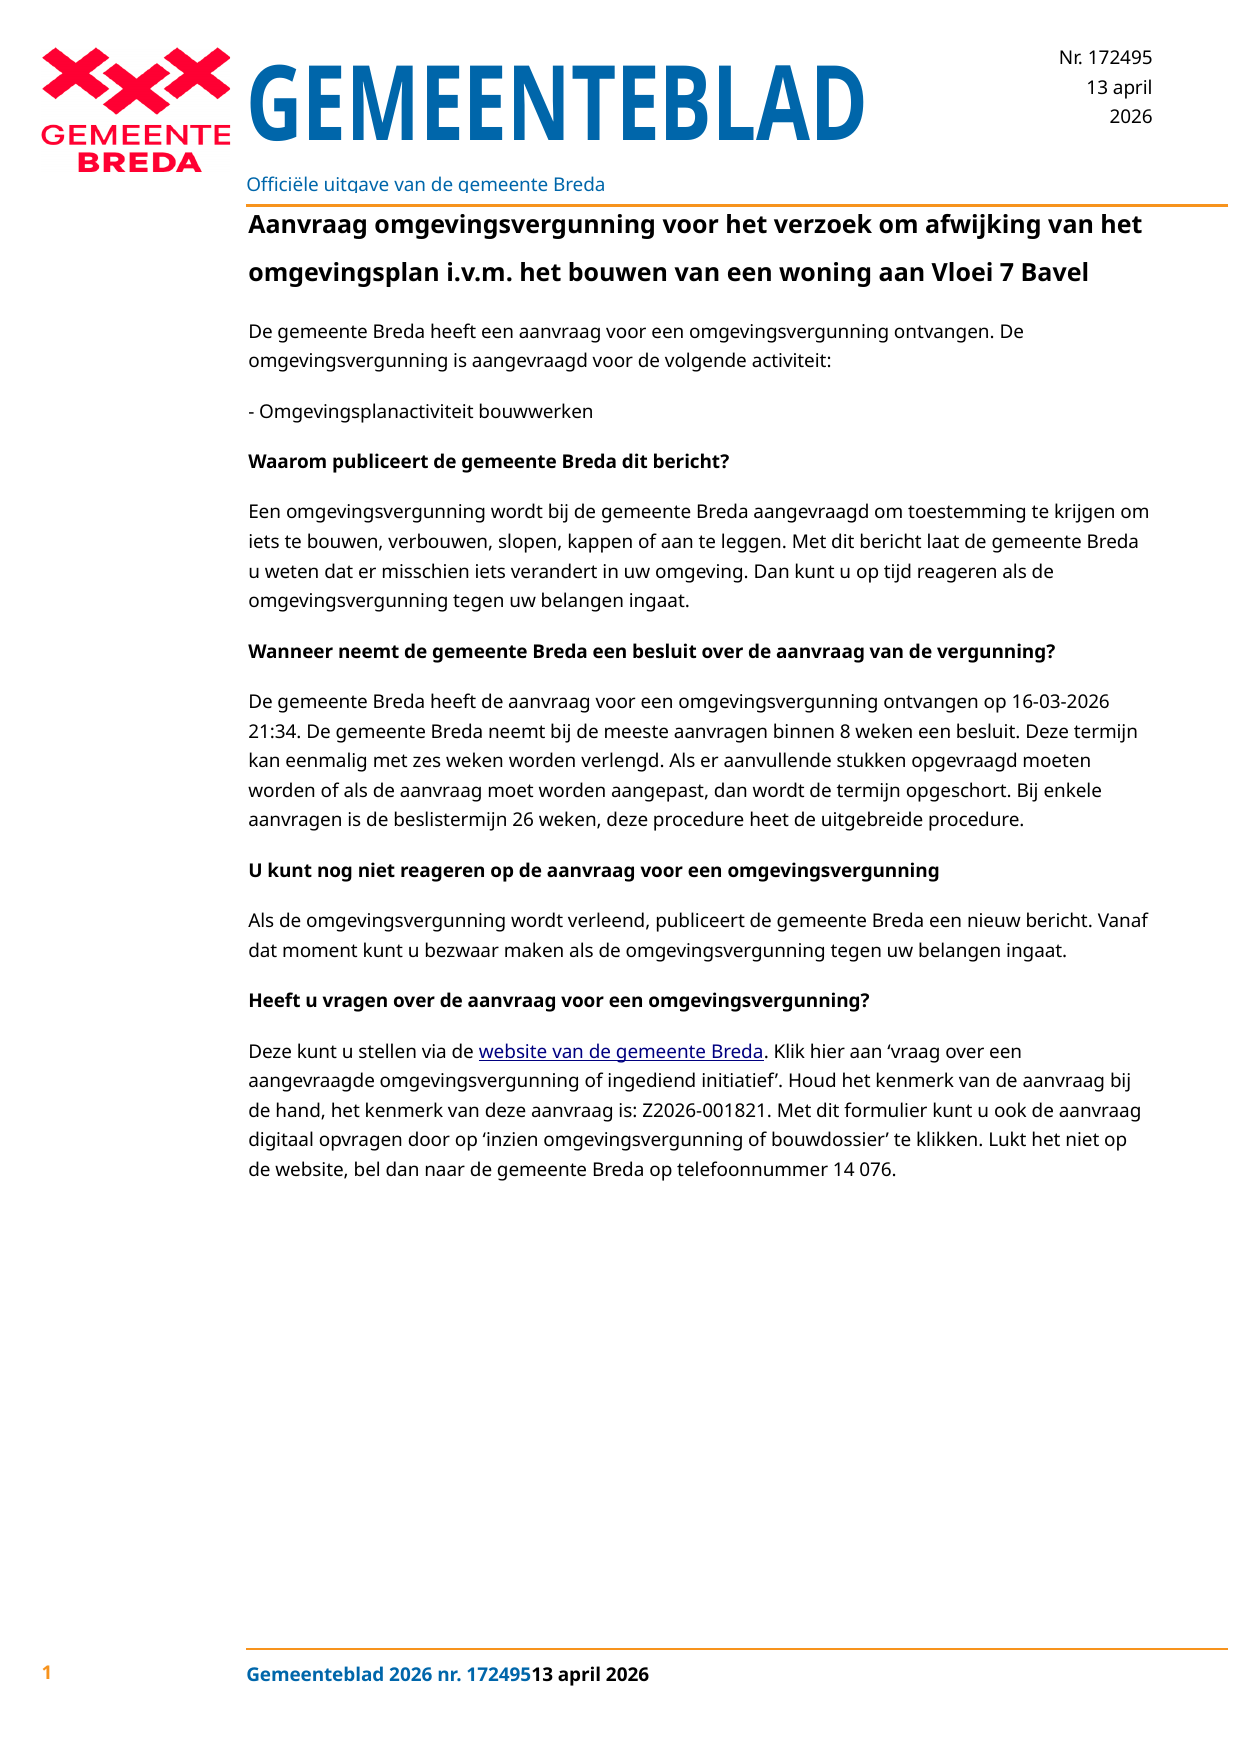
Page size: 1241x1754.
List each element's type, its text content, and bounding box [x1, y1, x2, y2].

text Deze kunt u stellen via de website van de gemeente Breda. Klik hier aan ‘vraag over een aangevraagde omgevingsvergunning of ingediend initiatief’. Houd het kenmerk van de aanvraag bij de hand, het kenmerk van deze aanvraag is: Z2026-001821. Met dit formulier kunt u ook de aanvraag digitaal opvragen door op ‘inzien omgevingsvergunning of bouwdossier’ te klikken. Lukt het niet op de website, bel dan naar de gemeente Breda op telefoonnummer 14 076. [248, 1038, 1152, 1182]
text U kunt nog niet reageren op de aanvraag voor een omgevingsvergunning [248, 857, 1152, 883]
text Wanneer neemt de gemeente Breda een besluit over de aanvraag van de vergunning? [248, 638, 1152, 664]
text Heeft u vragen over de aanvraag voor een omgevingsvergunning? [248, 987, 1152, 1013]
text De gemeente Breda heeft de aanvraag voor een omgevingsvergunning ontvangen op 16-03-2026 21:34. De gemeente Breda neemt bij de meeste aanvragen binnen 8 weken een besluit. Deze termijn kan eenmalig met zes weken worden verlengd. Als er aanvullende stukken opgevraagd moeten worden of als de aanvraag moet worden aangepast, dan wordt de termijn opgeschort. Bij enkele aanvragen is de beslistermijn 26 weken, deze procedure heet de uitgebreide procedure. [248, 688, 1152, 832]
text Aanvraag omgevingsvergunning voor het verzoek om afwijking van het omgevingsplan i.v.m. het bouwen van een woning aan Vloei 7 Bavel [248, 207, 1152, 288]
text Waarom publiceert de gemeente Breda dit bericht? [248, 448, 1152, 474]
picture [41, 47, 231, 172]
text Als de omgevingsvergunning wordt verleend, publiceert de gemeente Breda een nieuw bericht. Vanaf dat moment kunt u bezwaar maken als de omgevingsvergunning tegen uw belangen ingaat. [248, 907, 1152, 963]
text Een omgevingsvergunning wordt bij de gemeente Breda aangevraagd om toestemming te krijgen om iets te bouwen, verbouwen, slopen, kappen of aan te leggen. Met dit bericht laat de gemeente Breda u weten dat er misschien iets verandert in uw omgeving. Dan kunt u op tijd reageren als de omgevingsvergunning tegen uw belangen ingaat. [248, 499, 1152, 613]
text De gemeente Breda heeft een aanvraag voor een omgevingsvergunning ontvangen. De omgevingsvergunning is aangevraagd voor de volgende activiteit: [248, 318, 1152, 373]
text - Omgevingsplanactiviteit bouwwerken [248, 398, 1152, 424]
